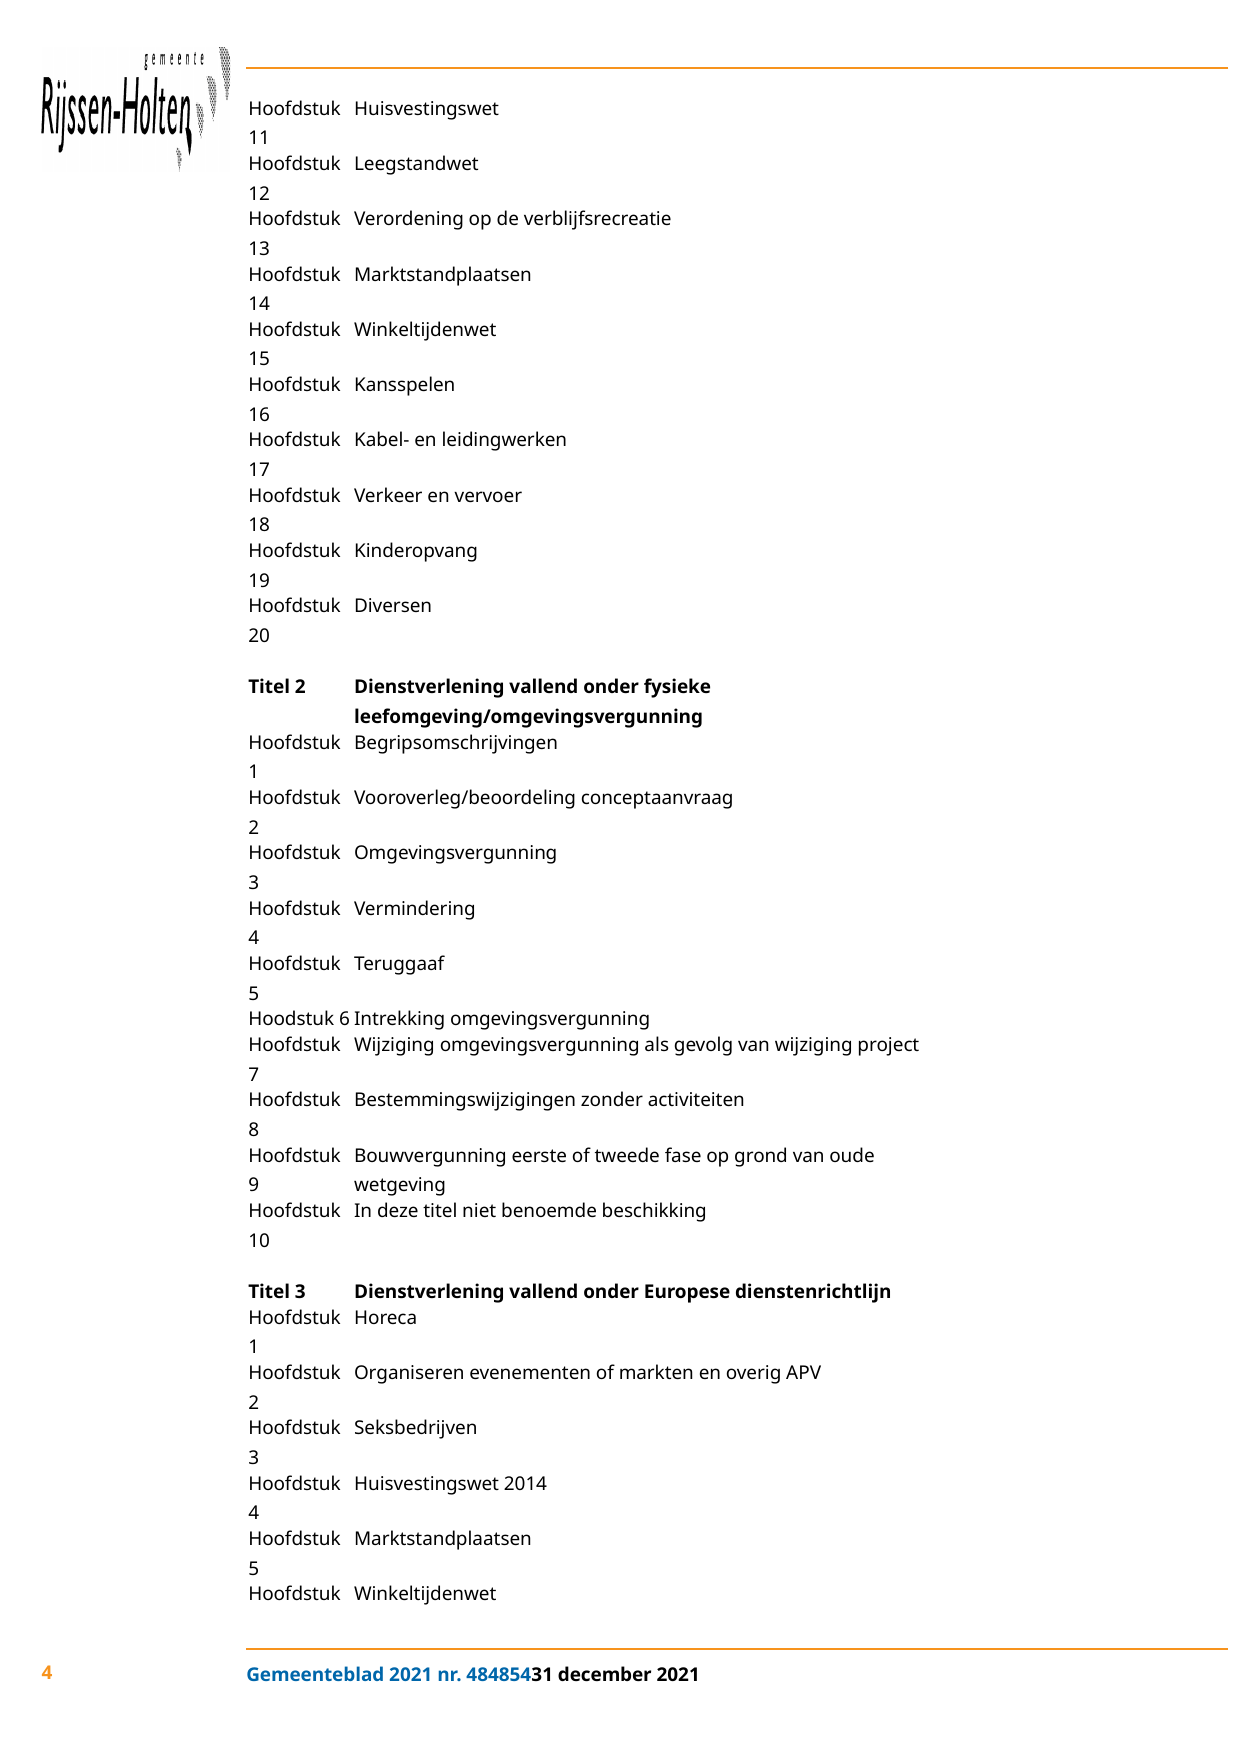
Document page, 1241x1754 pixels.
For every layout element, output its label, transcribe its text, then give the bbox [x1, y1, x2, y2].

table_cell Seksbedrijven [354, 1415, 939, 1470]
table_cell Horeca [354, 1304, 939, 1359]
table_cell [940, 1087, 1046, 1142]
table_cell [940, 95, 1046, 150]
table_cell Hoofdstuk 15 [248, 316, 354, 371]
table_cell Dienstverlening vallend onder fysieke leefomgeving/omgevingsvergunning [354, 674, 939, 729]
table_cell [940, 537, 1046, 593]
table_cell [1046, 593, 1152, 648]
table_cell Kabel- en leidingwerken [354, 427, 939, 482]
table_cell [1046, 1525, 1152, 1581]
table_cell [1046, 729, 1152, 784]
table_cell [940, 1525, 1046, 1581]
table_cell [940, 150, 1046, 205]
table_cell [940, 1581, 1046, 1606]
table_cell [940, 784, 1046, 839]
table_cell [1046, 537, 1152, 593]
table_cell Kansspelen [354, 371, 939, 427]
table_cell Begripsomschrijvingen [354, 729, 939, 784]
table_cell [940, 1142, 1046, 1197]
table_cell Hoofdstuk 20 [248, 593, 354, 648]
table_cell [940, 895, 1046, 950]
table_cell Huisvestingswet [354, 95, 939, 150]
table_cell Hoofdstuk 5 [248, 950, 354, 1006]
table_cell [1046, 1304, 1152, 1359]
table_cell Hoofdstuk 13 [248, 205, 354, 261]
table_cell [1046, 1253, 1152, 1278]
table_cell [940, 1031, 1046, 1087]
table_cell Teruggaaf [354, 950, 939, 1006]
table_cell [1046, 150, 1152, 205]
table_cell [1046, 1087, 1152, 1142]
table_cell Marktstandplaatsen [354, 261, 939, 316]
table_cell [1046, 205, 1152, 261]
table_cell Hoofdstuk 9 [248, 1142, 354, 1197]
table_cell Hoofdstuk 10 [248, 1197, 354, 1252]
table_cell Hoofdstuk 11 [248, 95, 354, 150]
table_cell Kinderopvang [354, 537, 939, 593]
table_cell Hoofdstuk 2 [248, 784, 354, 839]
table_cell Dienstverlening vallend onder Europese dienstenrichtlijn [354, 1278, 939, 1304]
table_cell [940, 1278, 1046, 1304]
table_cell In deze titel niet benoemde beschikking [354, 1197, 939, 1252]
table_cell [1046, 895, 1152, 950]
table_cell [1046, 427, 1152, 482]
table_cell [1046, 950, 1152, 1006]
table_cell [1046, 1142, 1152, 1197]
table_cell [1046, 1031, 1152, 1087]
table_cell Hoofdstuk 8 [248, 1087, 354, 1142]
table_cell [1046, 371, 1152, 427]
table_cell [1046, 840, 1152, 895]
table_cell [248, 648, 354, 674]
table_cell Hoofdstuk 4 [248, 1470, 354, 1525]
table_cell Hoofdstuk 12 [248, 150, 354, 205]
table_cell [1046, 1278, 1152, 1304]
table_cell Leegstandwet [354, 150, 939, 205]
table_cell [1046, 1415, 1152, 1470]
table_cell [940, 1470, 1046, 1525]
table_cell Winkeltijdenwet [354, 1581, 939, 1606]
table_cell [940, 261, 1046, 316]
table_cell Intrekking omgevingsvergunning [354, 1006, 939, 1031]
table_cell [940, 427, 1046, 482]
table_cell Hoofdstuk 3 [248, 840, 354, 895]
table_cell Titel 3 [248, 1278, 354, 1304]
table_cell [1046, 482, 1152, 537]
table_cell [1046, 1470, 1152, 1525]
table_cell [354, 1253, 939, 1278]
table_cell Bouwvergunning eerste of tweede fase op grond van oude wetgeving [354, 1142, 939, 1197]
table_cell [248, 1253, 354, 1278]
table_cell [940, 1253, 1046, 1278]
table_cell Hoofdstuk 1 [248, 1304, 354, 1359]
table_cell [940, 482, 1046, 537]
table_cell [1046, 1006, 1152, 1031]
picture [41, 47, 231, 172]
table_cell [940, 729, 1046, 784]
table_cell [940, 371, 1046, 427]
table_cell Hoofdstuk 14 [248, 261, 354, 316]
table_cell [1046, 1359, 1152, 1414]
table_cell [940, 316, 1046, 371]
table_cell Bestemmingswijzigingen zonder activiteiten [354, 1087, 939, 1142]
table_cell Verordening op de verblijfsrecreatie [354, 205, 939, 261]
table_cell [940, 1304, 1046, 1359]
table_cell Hoofdstuk 17 [248, 427, 354, 482]
table_cell [1046, 261, 1152, 316]
table_cell [940, 840, 1046, 895]
table_cell Hoodstuk 6 [248, 1006, 354, 1031]
table_cell Hoofdstuk 5 [248, 1525, 354, 1581]
table_cell Hoofdstuk 7 [248, 1031, 354, 1087]
table_cell [1046, 648, 1152, 674]
table_cell Hoofdstuk [248, 1581, 354, 1606]
table_cell Hoofdstuk 2 [248, 1359, 354, 1414]
table_cell Huisvestingswet 2014 [354, 1470, 939, 1525]
table_cell [940, 648, 1046, 674]
table_cell Hoofdstuk 4 [248, 895, 354, 950]
table_cell Hoofdstuk 19 [248, 537, 354, 593]
table_cell Vooroverleg/beoordeling conceptaanvraag [354, 784, 939, 839]
table_cell [940, 205, 1046, 261]
table_cell Hoofdstuk 18 [248, 482, 354, 537]
table_cell [940, 593, 1046, 648]
table_cell [940, 1197, 1046, 1252]
table_cell [940, 950, 1046, 1006]
table_cell Winkeltijdenwet [354, 316, 939, 371]
table_cell [1046, 95, 1152, 150]
table_cell [1046, 316, 1152, 371]
table_cell [1046, 784, 1152, 839]
table_cell [1046, 1581, 1152, 1606]
table_cell [940, 1415, 1046, 1470]
table_cell Marktstandplaatsen [354, 1525, 939, 1581]
table_cell [940, 1359, 1046, 1414]
table_cell [1046, 674, 1152, 729]
table_cell [940, 1006, 1046, 1031]
table_cell Vermindering [354, 895, 939, 950]
table_cell Titel 2 [248, 674, 354, 729]
table_cell Diversen [354, 593, 939, 648]
table_cell [1046, 1197, 1152, 1252]
table_cell Omgevingsvergunning [354, 840, 939, 895]
table_cell [354, 648, 939, 674]
table_cell Wijziging omgevingsvergunning als gevolg van wijziging project [354, 1031, 939, 1087]
table_cell Hoofdstuk 16 [248, 371, 354, 427]
table_cell Organiseren evenementen of markten en overig APV [354, 1359, 939, 1414]
table_cell Hoofdstuk 3 [248, 1415, 354, 1470]
table_cell Verkeer en vervoer [354, 482, 939, 537]
table_cell [940, 674, 1046, 729]
table_cell Hoofdstuk 1 [248, 729, 354, 784]
